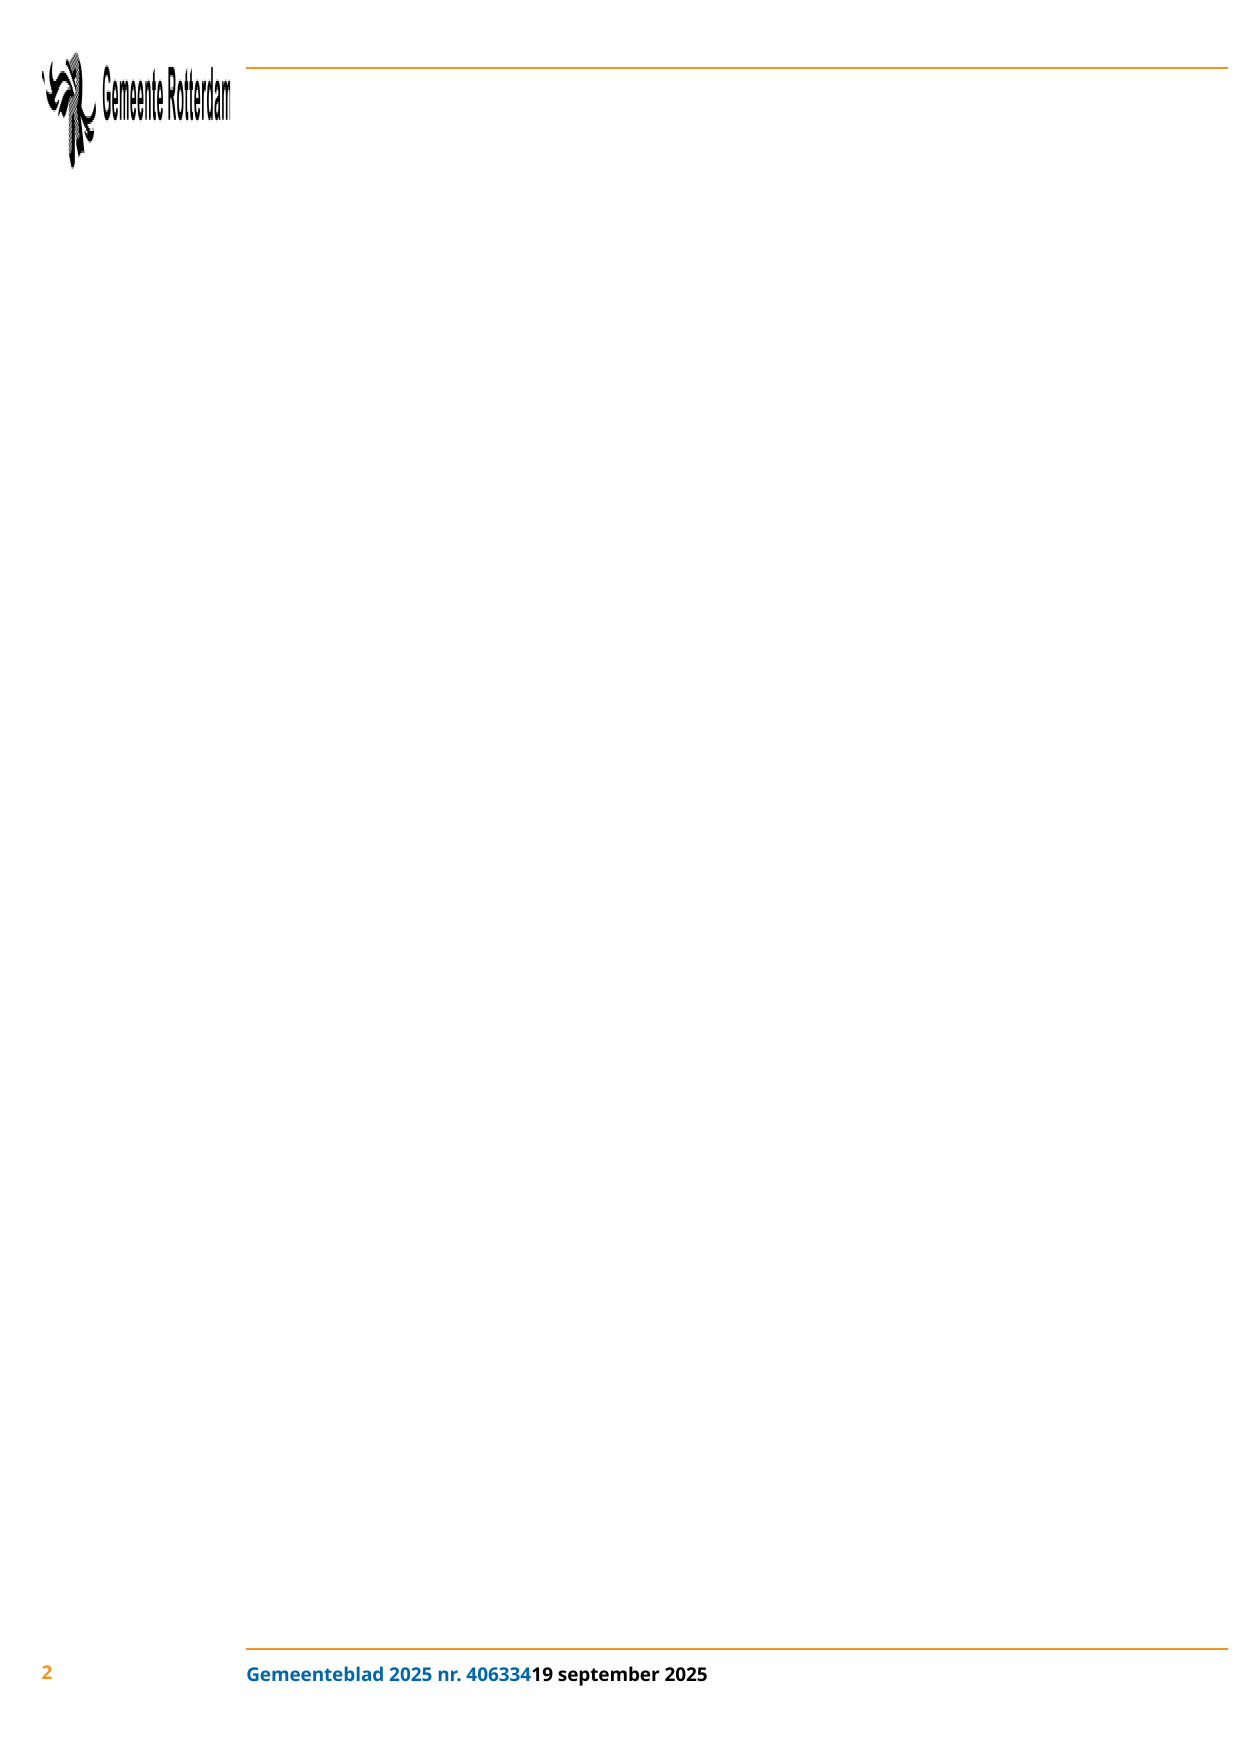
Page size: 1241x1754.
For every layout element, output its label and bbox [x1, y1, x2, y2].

picture [41, 47, 231, 172]
